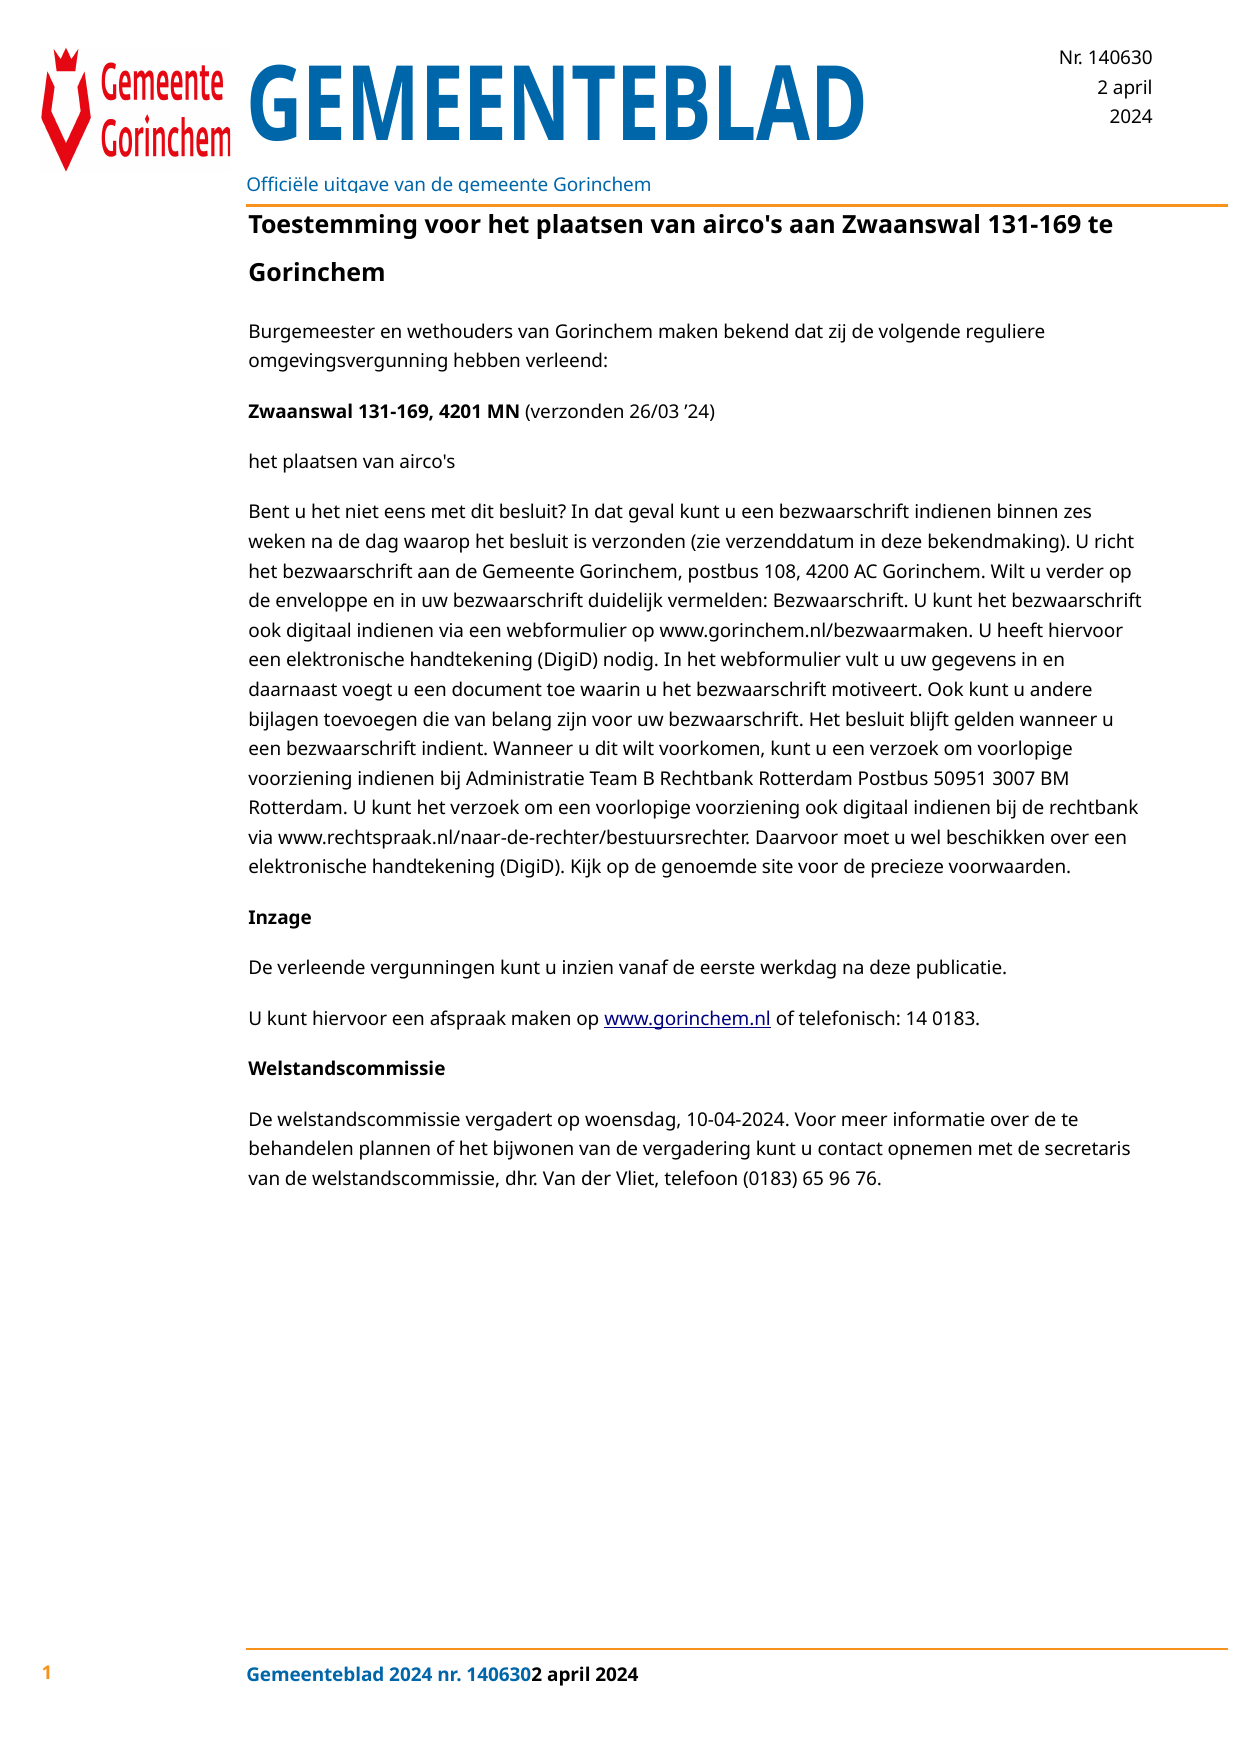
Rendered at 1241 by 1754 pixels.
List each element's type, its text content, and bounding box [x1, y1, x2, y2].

text Zwaanswal 131-169, 4201 MN (verzonden 26/03 ’24) [248, 398, 1152, 424]
text U kunt hiervoor een afspraak maken op www.gorinchem.nl of telefonisch: 14 0183. [248, 1005, 1152, 1031]
text Burgemeester en wethouders van Gorinchem maken bekend dat zij de volgende reguliere omgevingsvergunning hebben verleend: [248, 318, 1152, 373]
text Inzage [248, 904, 1152, 930]
text De welstandscommissie vergadert op woensdag, 10-04-2024. Voor meer informatie over de te behandelen plannen of het bijwonen van de vergadering kunt u contact opnemen met de secretaris van de welstandscommissie, dhr. Van der Vliet, telefoon (0183) 65 96 76. [248, 1106, 1152, 1191]
text Bent u het niet eens met dit besluit? In dat geval kunt u een bezwaarschrift indienen binnen zes weken na de dag waarop het besluit is verzonden (zie verzenddatum in deze bekendmaking). U richt het bezwaarschrift aan de Gemeente Gorinchem, postbus 108, 4200 AC Gorinchem. Wilt u verder op de enveloppe en in uw bezwaarschrift duidelijk vermelden: Bezwaarschrift. U kunt het bezwaarschrift ook digitaal indienen via een webformulier op www.gorinchem.nl/bezwaarmaken. U heeft hiervoor een elektronische handtekening (DigiD) nodig. In het webformulier vult u uw gegevens in en daarnaast voegt u een document toe waarin u het bezwaarschrift motiveert. Ook kunt u andere bijlagen toevoegen die van belang zijn voor uw bezwaarschrift. Het besluit blijft gelden wanneer u een bezwaarschrift indient. Wanneer u dit wilt voorkomen, kunt u een verzoek om voorlopige voorziening indienen bij Administratie Team B Rechtbank Rotterdam Postbus 50951 3007 BM Rotterdam. U kunt het verzoek om een voorlopige voorziening ook digitaal indienen bij de rechtbank via www.rechtspraak.nl/naar-de-rechter/bestuursrechter. Daarvoor moet u wel beschikken over een elektronische handtekening (DigiD). Kijk op de genoemde site voor de precieze voorwaarden. [248, 499, 1152, 879]
text De verleende vergunningen kunt u inzien vanaf de eerste werkdag na deze publicatie. [248, 954, 1152, 980]
picture [41, 47, 231, 172]
text Toestemming voor het plaatsen van airco's aan Zwaanswal 131-169 te Gorinchem [248, 207, 1152, 288]
text Welstandscommissie [248, 1055, 1152, 1081]
text het plaatsen van airco's [248, 448, 1152, 474]
